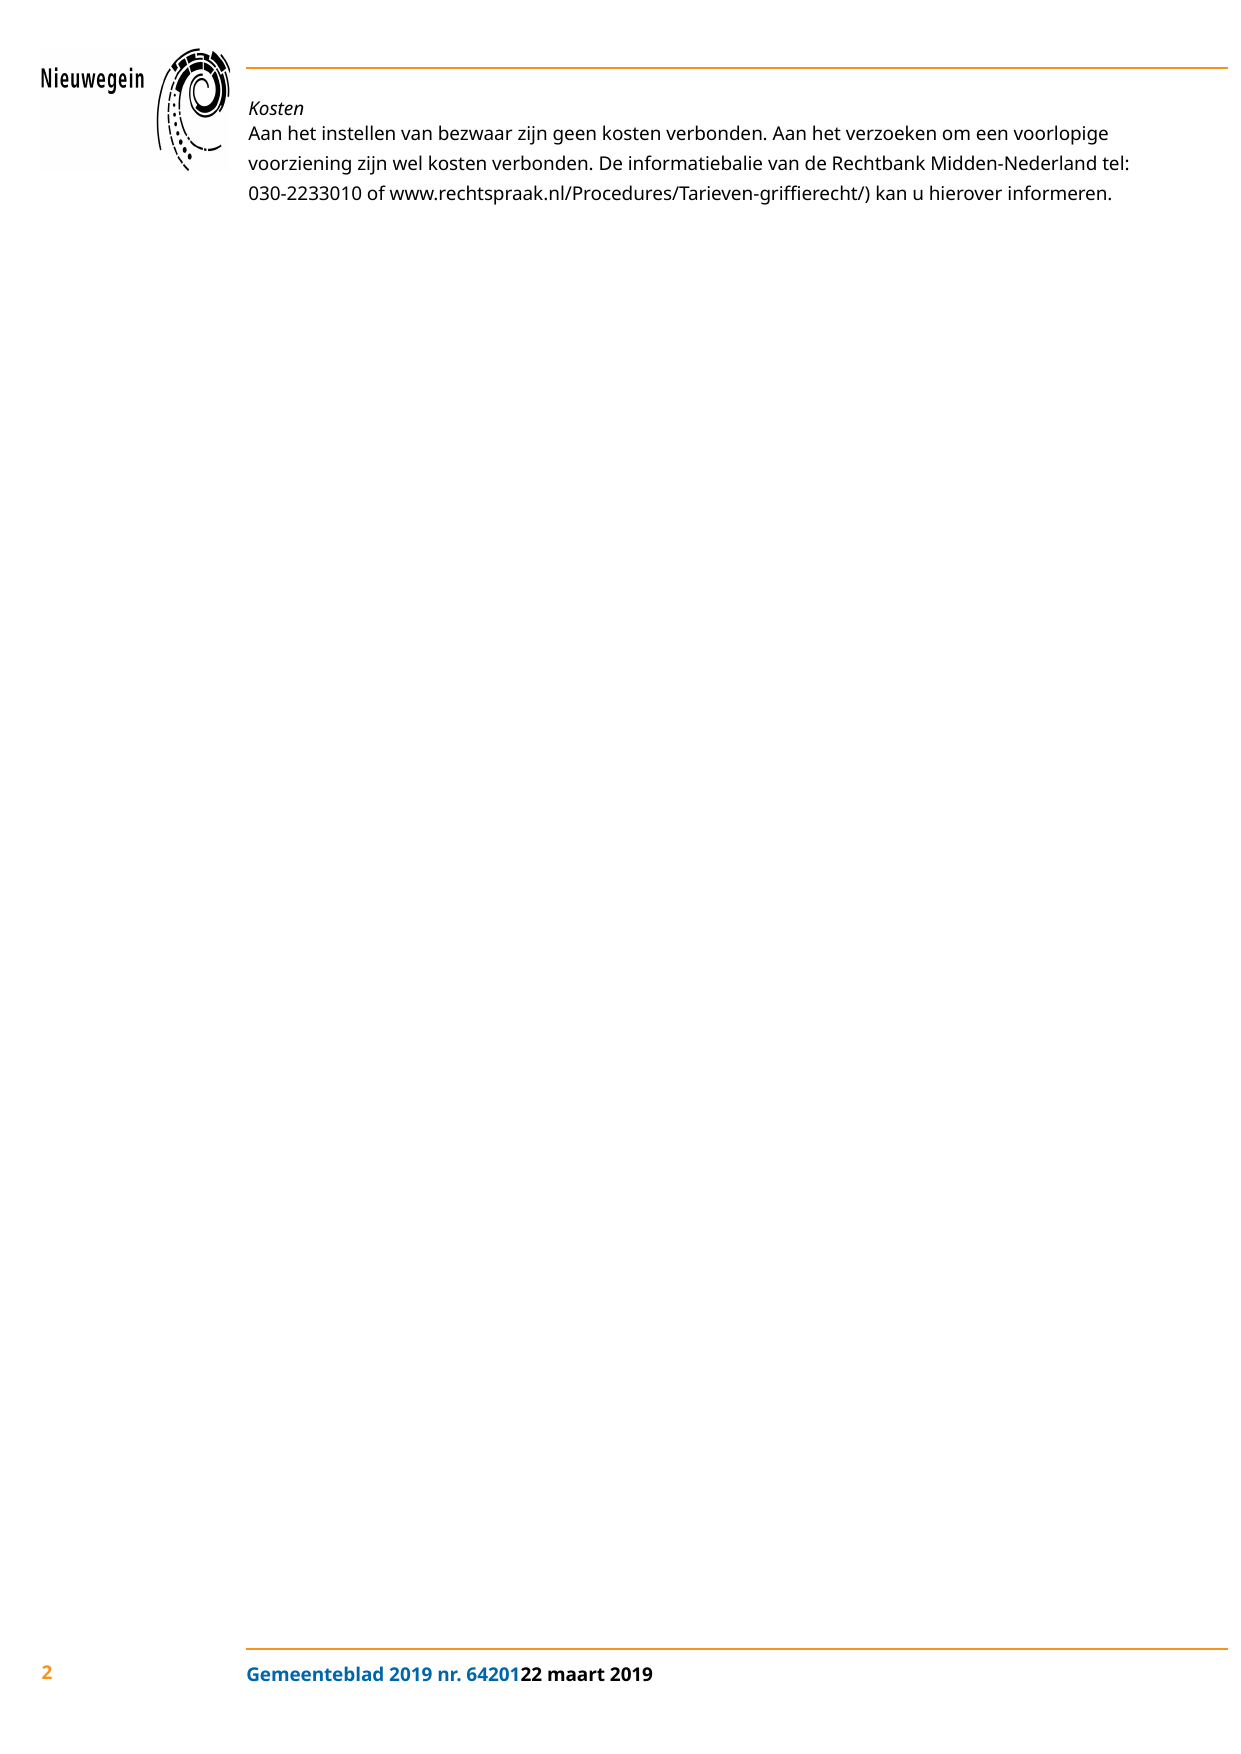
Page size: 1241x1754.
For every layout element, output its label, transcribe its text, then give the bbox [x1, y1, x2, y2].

picture [41, 47, 231, 172]
text Kosten [248, 95, 1152, 121]
text Aan het instellen van bezwaar zijn geen kosten verbonden. Aan het verzoeken om een voorlopige voorziening zijn wel kosten verbonden. De informatiebalie van de Rechtbank Midden-Nederland tel: 030-2233010 of www.rechtspraak.nl/Procedures/Tarieven-griffierecht/) kan u hierover informeren. [248, 121, 1152, 205]
